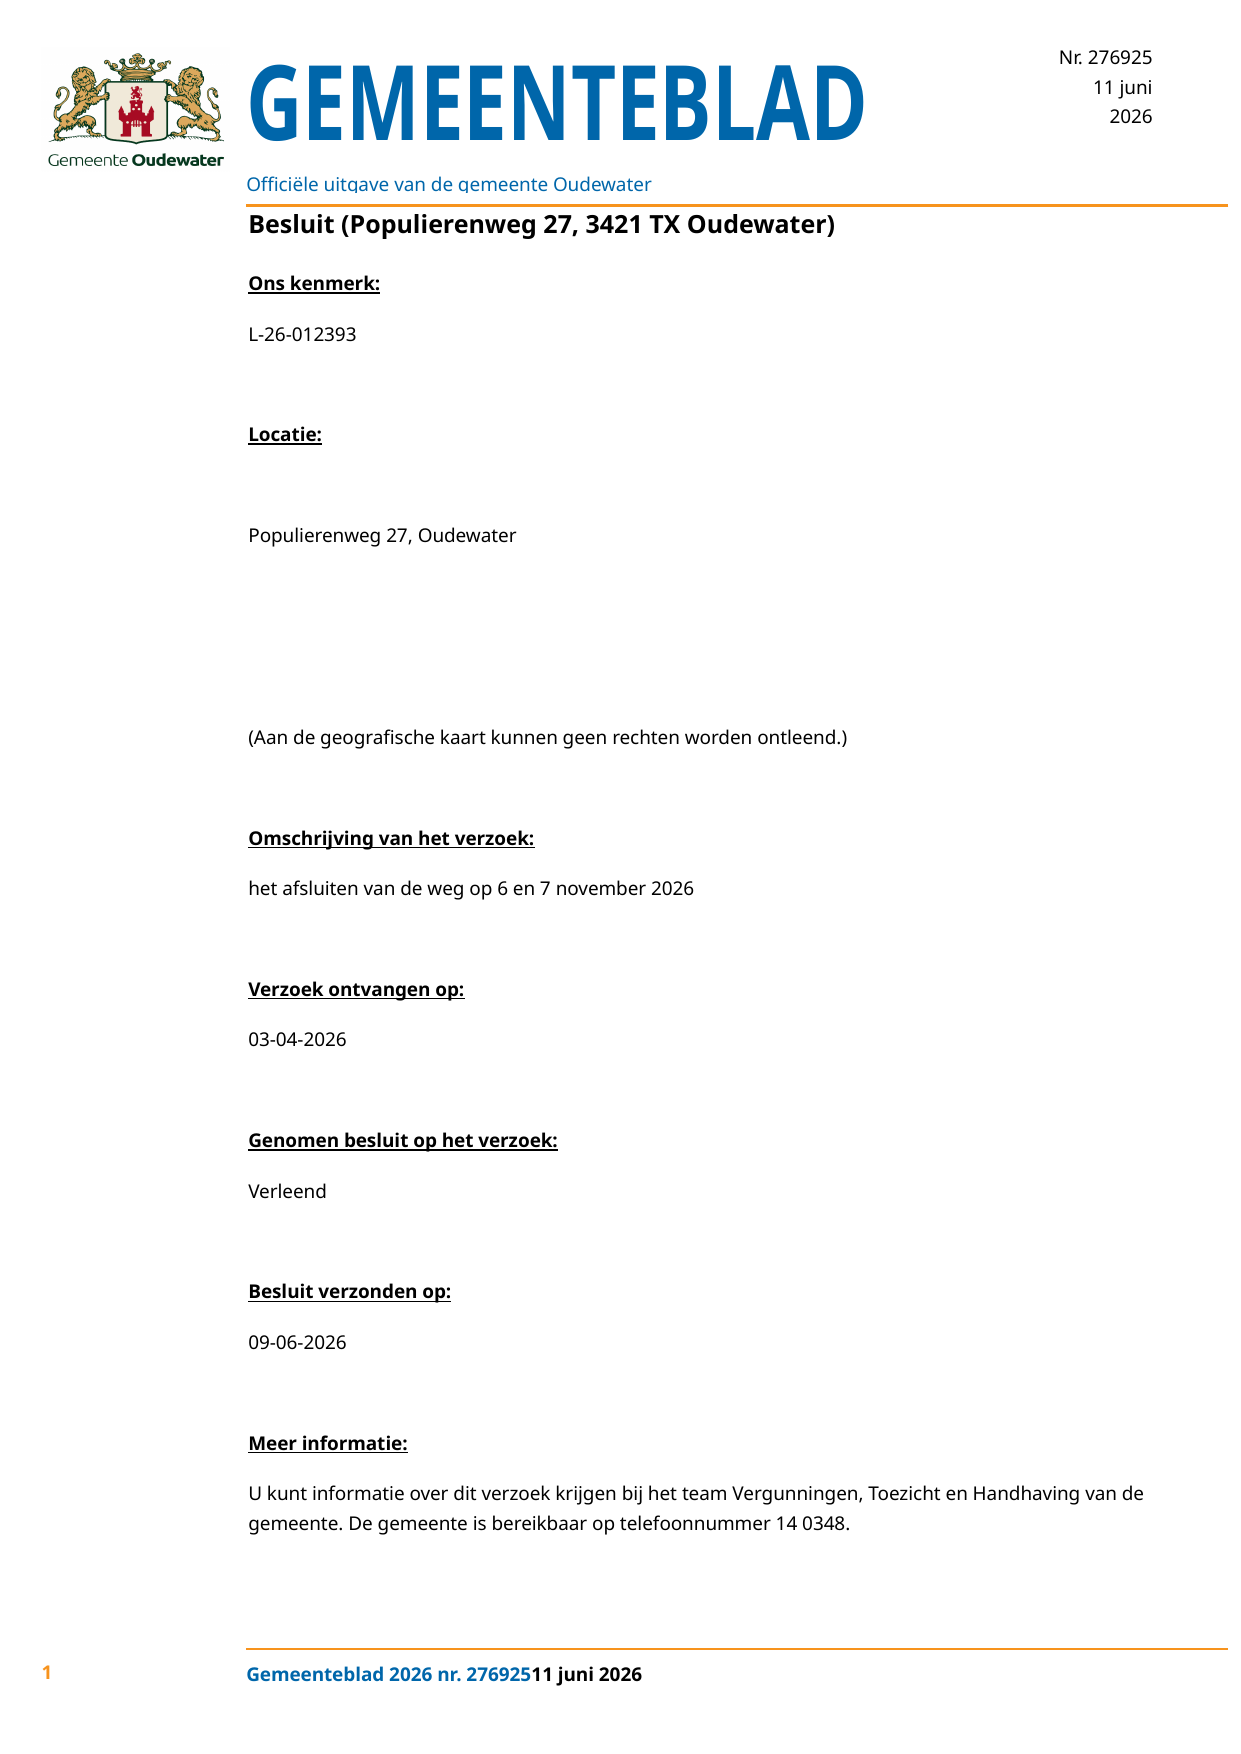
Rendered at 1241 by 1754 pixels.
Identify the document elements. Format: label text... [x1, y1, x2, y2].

text het afsluiten van de weg op 6 en 7 november 2026 [248, 875, 1152, 901]
text (Aan de geografische kaart kunnen geen rechten worden ontleend.) [248, 724, 1152, 750]
text Besluit (Populierenweg 27, 3421 TX Oudewater) [248, 207, 1152, 241]
text U kunt informatie over dit verzoek krijgen bij het team Vergunningen, Toezicht en Handhaving van de gemeente. De gemeente is bereikbaar op telefoonnummer 14 0348. [248, 1480, 1152, 1536]
text Populierenweg 27, Oudewater [248, 522, 1152, 548]
text Verleend [248, 1178, 1152, 1203]
text Meer informatie: [248, 1430, 1152, 1456]
text Genomen besluit op het verzoek: [248, 1127, 1152, 1153]
text Ons kenmerk: [248, 270, 1152, 296]
picture [41, 47, 231, 172]
text Omschrijving van het verzoek: [248, 825, 1152, 851]
text 09-06-2026 [248, 1329, 1152, 1355]
text Besluit verzonden op: [248, 1279, 1152, 1304]
text 03-04-2026 [248, 1027, 1152, 1052]
text Locatie: [248, 422, 1152, 447]
text L-26-012393 [248, 321, 1152, 346]
text Verzoek ontvangen op: [248, 976, 1152, 1002]
